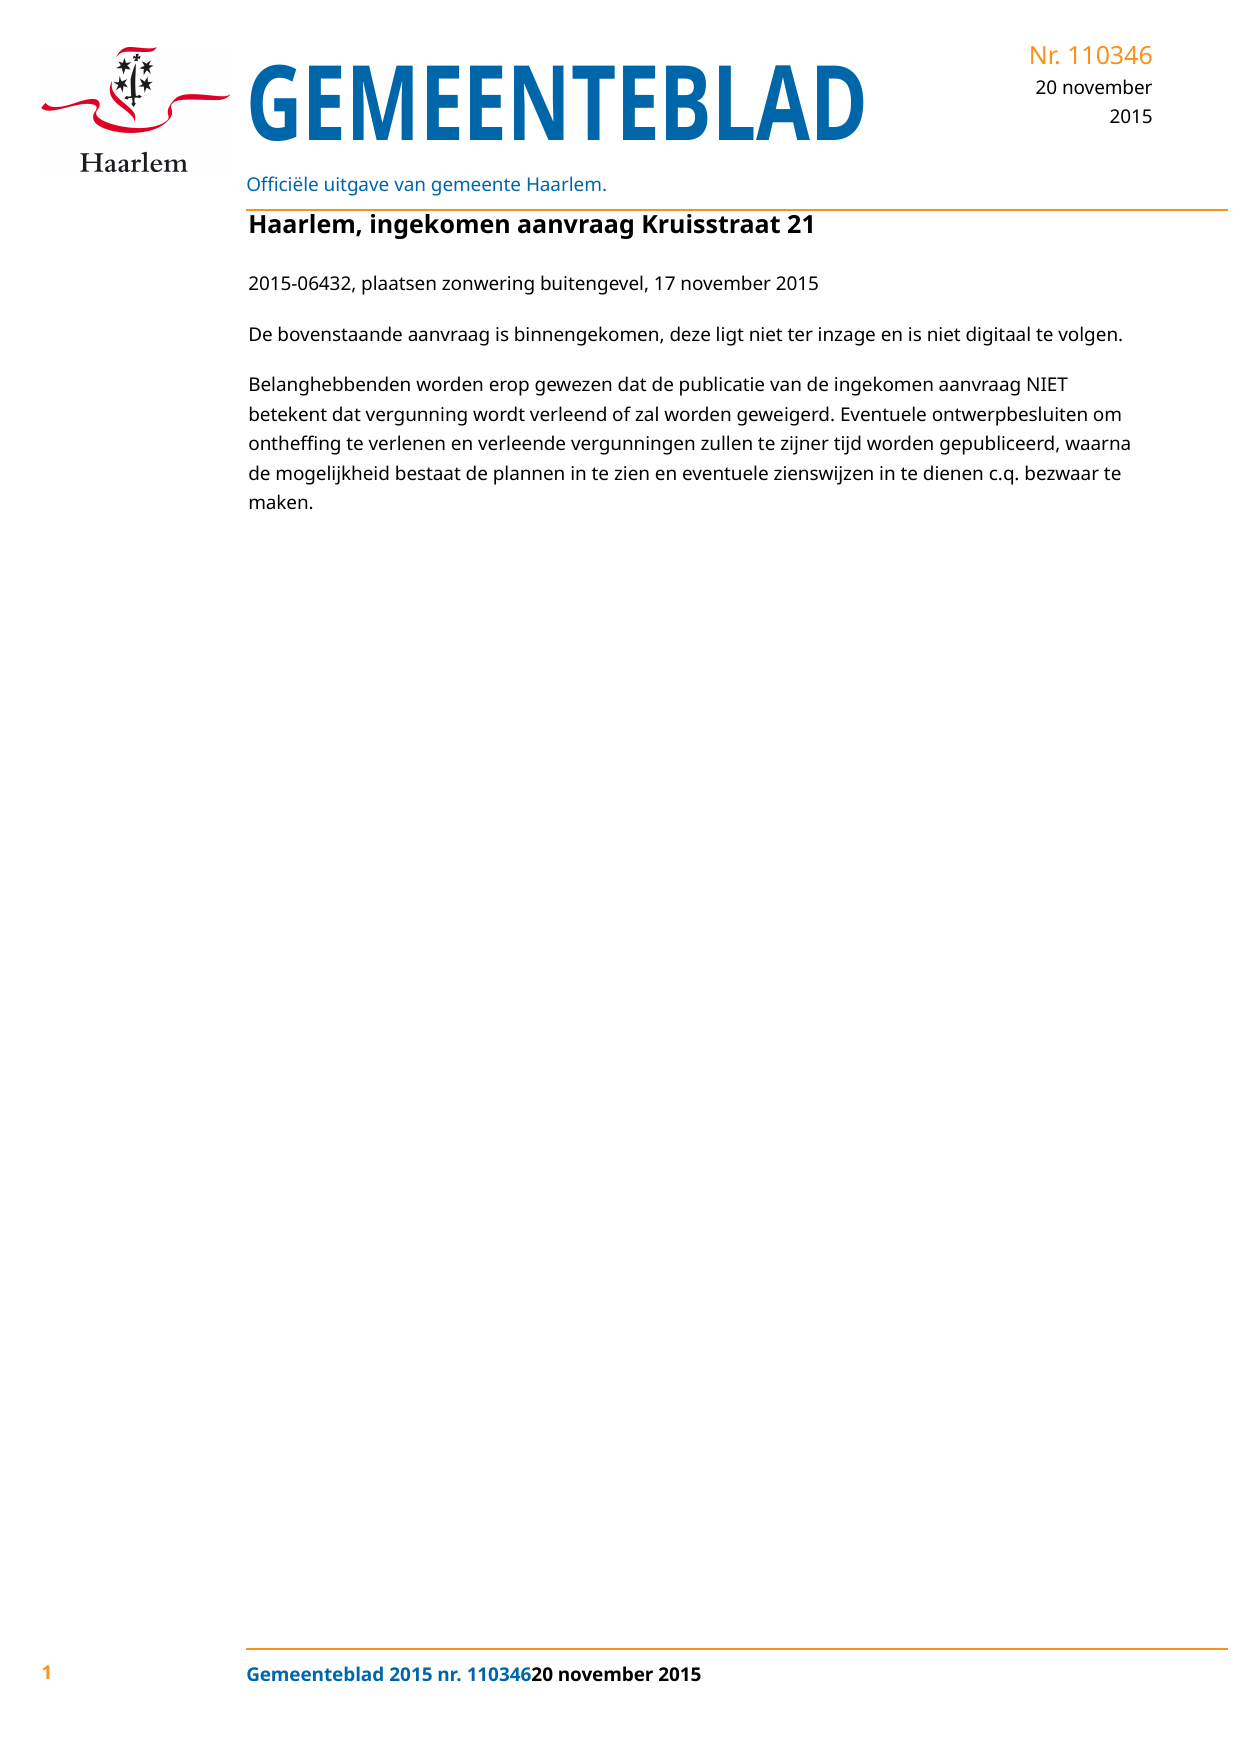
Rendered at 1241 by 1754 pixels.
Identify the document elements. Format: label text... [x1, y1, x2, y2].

text Belanghebbenden worden erop gewezen dat de publicatie van de ingekomen aanvraag NIET betekent dat vergunning wordt verleend of zal worden geweigerd. Eventuele ontwerpbesluiten om ontheffing te verlenen en verleende vergunningen zullen te zijner tijd worden gepubliceerd, waarna de mogelijkheid bestaat de plannen in te zien en eventuele zienswijzen in te dienen c.q. bezwaar te maken. [248, 371, 1152, 515]
picture [41, 47, 231, 172]
text De bovenstaande aanvraag is binnengekomen, deze ligt niet ter inzage en is niet digitaal te volgen. [248, 321, 1152, 346]
text Haarlem, ingekomen aanvraag Kruisstraat 21 [248, 211, 1152, 241]
text 2015-06432, plaatsen zonwering buitengevel, 17 november 2015 [248, 270, 1152, 296]
